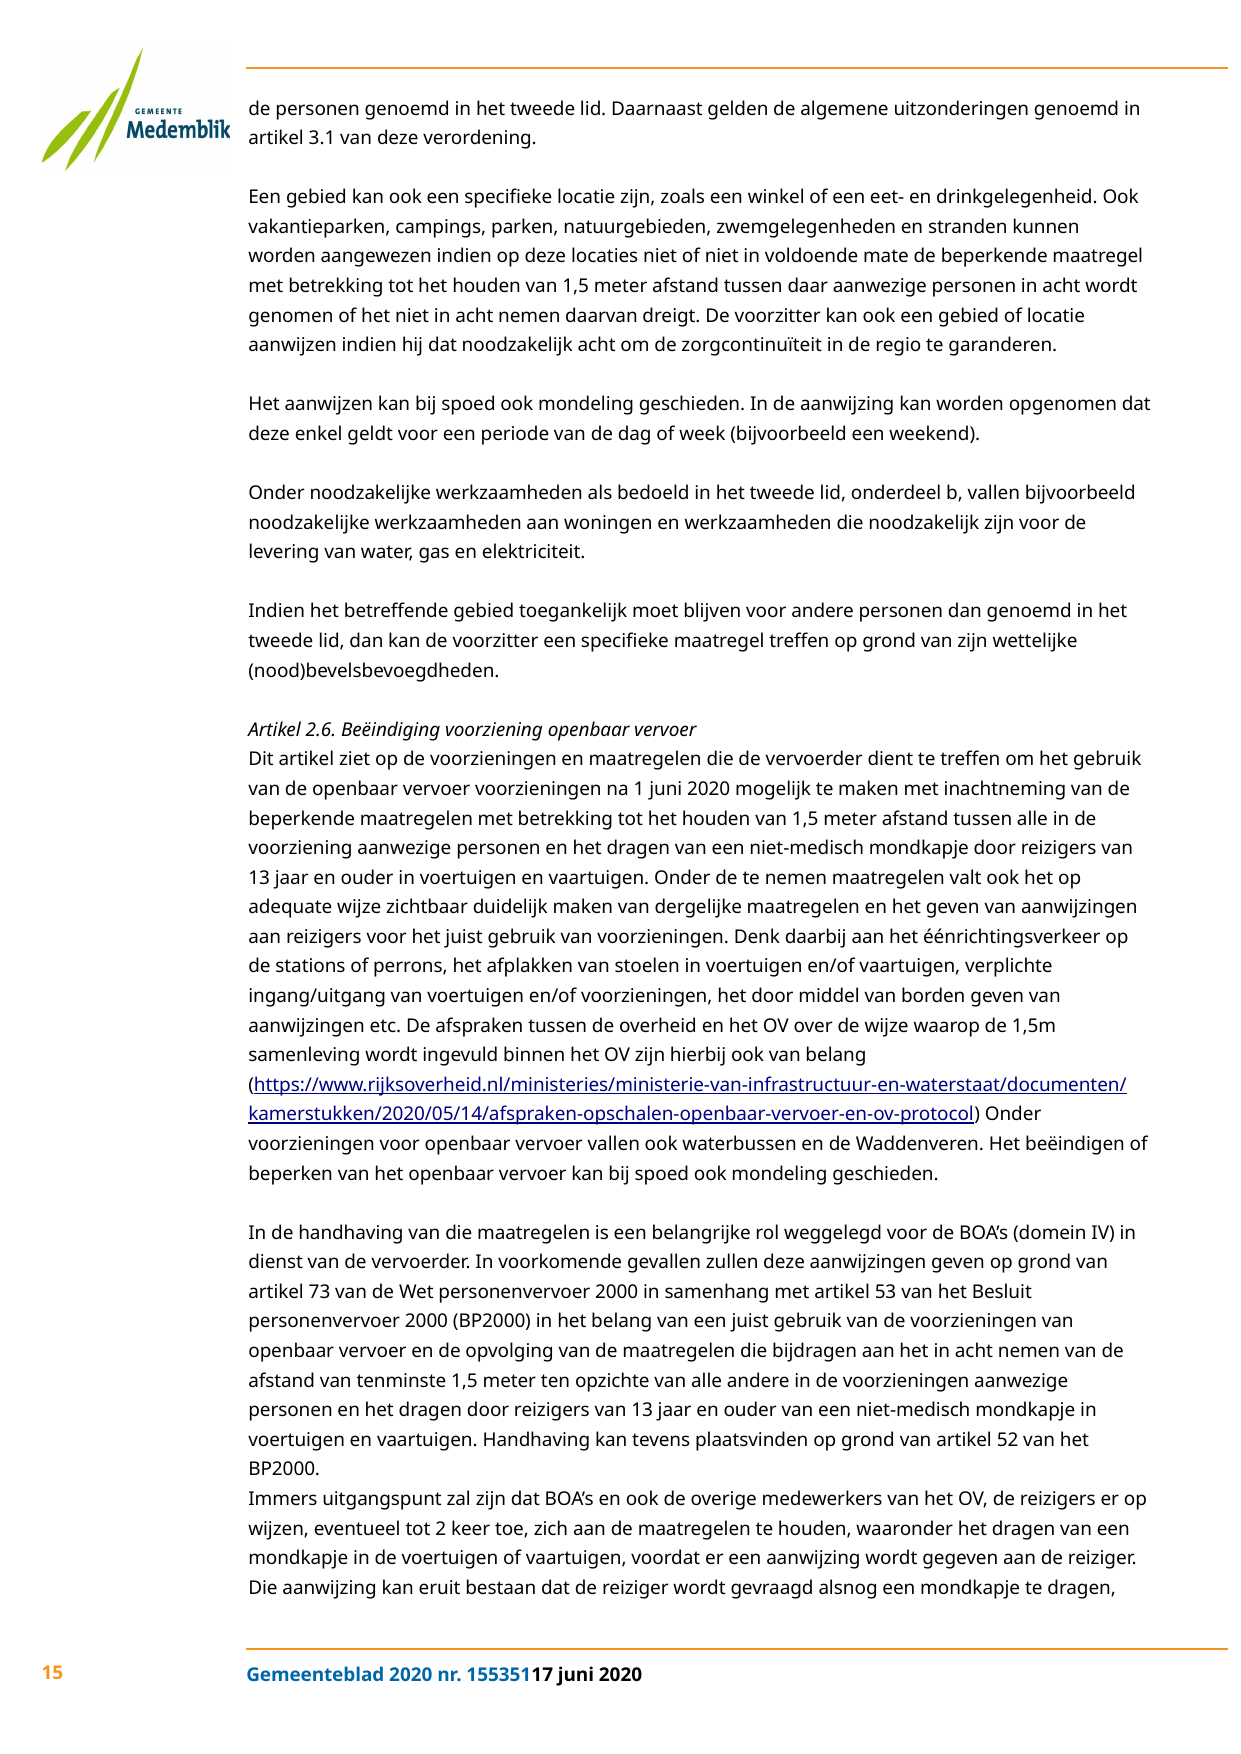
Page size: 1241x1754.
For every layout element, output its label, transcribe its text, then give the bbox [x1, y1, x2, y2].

picture [41, 47, 231, 172]
text In de handhaving van die maatregelen is een belangrijke rol weggelegd voor de BOA’s (domein IV) in dienst van de vervoerder. In voorkomende gevallen zullen deze aanwijzingen geven op grond van artikel 73 van de Wet personenvervoer 2000 in samenhang met artikel 53 van het Besluit personenvervoer 2000 (BP2000) in het belang van een juist gebruik van de voorzieningen van openbaar vervoer en de opvolging van de maatregelen die bijdragen aan het in acht nemen van de afstand van tenminste 1,5 meter ten opzichte van alle andere in de voorzieningen aanwezige personen en het dragen door reizigers van 13 jaar en ouder van een niet-medisch mondkapje in voertuigen en vaartuigen. Handhaving kan tevens plaatsvinden op grond van artikel 52 van het BP2000. [248, 1219, 1152, 1481]
text de personen genoemd in het tweede lid. Daarnaast gelden de algemene uitzonderingen genoemd in artikel 3.1 van deze verordening. [248, 95, 1152, 150]
text Immers uitgangspunt zal zijn dat BOA’s en ook de overige medewerkers van het OV, de reizigers er op wijzen, eventueel tot 2 keer toe, zich aan de maatregelen te houden, waaronder het dragen van een mondkapje in de voertuigen of vaartuigen, voordat er een aanwijzing wordt gegeven aan de reiziger. Die aanwijzing kan eruit bestaan dat de reiziger wordt gevraagd alsnog een mondkapje te dragen, [248, 1485, 1152, 1600]
text Artikel 2.6. Beëindiging voorziening openbaar vervoer [248, 716, 1152, 742]
text Een gebied kan ook een specifieke locatie zijn, zoals een winkel of een eet- en drinkgelegenheid. Ook vakantieparken, campings, parken, natuurgebieden, zwemgelegenheden en stranden kunnen worden aangewezen indien op deze locaties niet of niet in voldoende mate de beperkende maatregel met betrekking tot het houden van 1,5 meter afstand tussen daar aanwezige personen in acht wordt genomen of het niet in acht nemen daarvan dreigt. De voorzitter kan ook een gebied of locatie aanwijzen indien hij dat noodzakelijk acht om de zorgcontinuïteit in de regio te garanderen. [248, 183, 1152, 357]
text Het aanwijzen kan bij spoed ook mondeling geschieden. In de aanwijzing kan worden opgenomen dat deze enkel geldt voor een periode van de dag of week (bijvoorbeeld een weekend). [248, 391, 1152, 446]
text Onder noodzakelijke werkzaamheden als bedoeld in het tweede lid, onderdeel b, vallen bijvoorbeeld noodzakelijke werkzaamheden aan woningen en werkzaamheden die noodzakelijk zijn voor de levering van water, gas en elektriciteit. [248, 479, 1152, 564]
text Dit artikel ziet op de voorzieningen en maatregelen die de vervoerder dient te treffen om het gebruik van de openbaar vervoer voorzieningen na 1 juni 2020 mogelijk te maken met inachtneming van de beperkende maatregelen met betrekking tot het houden van 1,5 meter afstand tussen alle in de voorziening aanwezige personen en het dragen van een niet-medisch mondkapje door reizigers van 13 jaar en ouder in voertuigen en vaartuigen. Onder de te nemen maatregelen valt ook het op adequate wijze zichtbaar duidelijk maken van dergelijke maatregelen en het geven van aanwijzingen aan reizigers voor het juist gebruik van voorzieningen. Denk daarbij aan het éénrichtingsverkeer op de stations of perrons, het afplakken van stoelen in voertuigen en/of vaartuigen, verplichte ingang/uitgang van voertuigen en/of voorzieningen, het door middel van borden geven van aanwijzingen etc. De afspraken tussen de overheid en het OV over de wijze waarop de 1,5m samenleving wordt ingevuld binnen het OV zijn hierbij ook van belang (https://www.rijksoverheid.nl/ministeries/ministerie-van-infrastructuur-en-waterstaat/documenten/kamerstukken/2020/05/14/afspraken-opschalen-openbaar-vervoer-en-ov-protocol) Onder voorzieningen voor openbaar vervoer vallen ook waterbussen en de Waddenveren. Het beëindigen of beperken van het openbaar vervoer kan bij spoed ook mondeling geschieden. [248, 746, 1152, 1186]
text Indien het betreffende gebied toegankelijk moet blijven voor andere personen dan genoemd in het tweede lid, dan kan de voorzitter een specifieke maatregel treffen op grond van zijn wettelijke (nood)bevelsbevoegdheden. [248, 598, 1152, 683]
